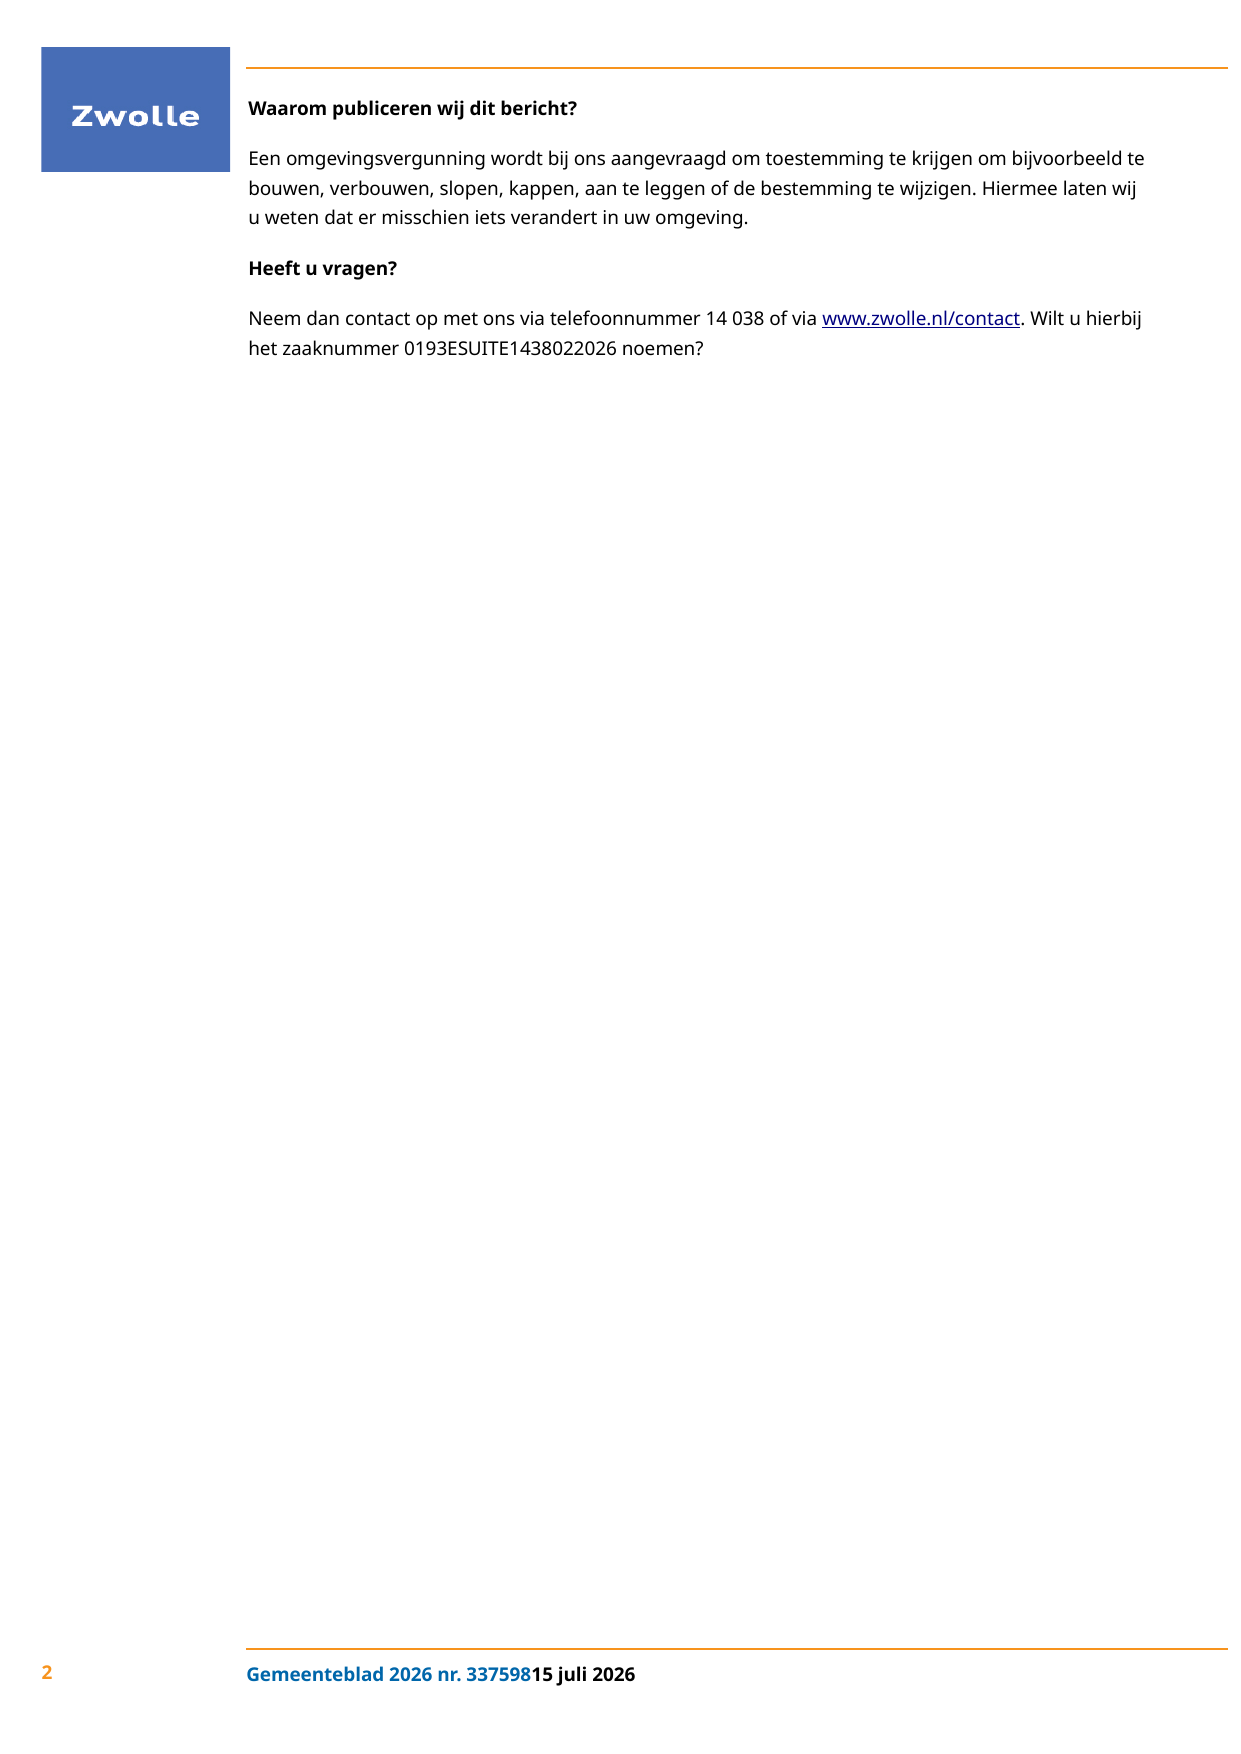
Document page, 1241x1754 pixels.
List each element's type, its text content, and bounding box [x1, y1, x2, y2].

text Waarom publiceren wij dit bericht? [248, 95, 1152, 121]
picture [41, 47, 231, 172]
text Neem dan contact op met ons via telefoonnummer 14 038 of via www.zwolle.nl/contact. Wilt u hierbij het zaaknummer 0193ESUITE1438022026 noemen? [248, 305, 1152, 361]
text Heeft u vragen? [248, 255, 1152, 281]
text Een omgevingsvergunning wordt bij ons aangevraagd om toestemming te krijgen om bijvoorbeeld te bouwen, verbouwen, slopen, kappen, aan te leggen of de bestemming te wijzigen. Hiermee laten wij u weten dat er misschien iets verandert in uw omgeving. [248, 145, 1152, 230]
